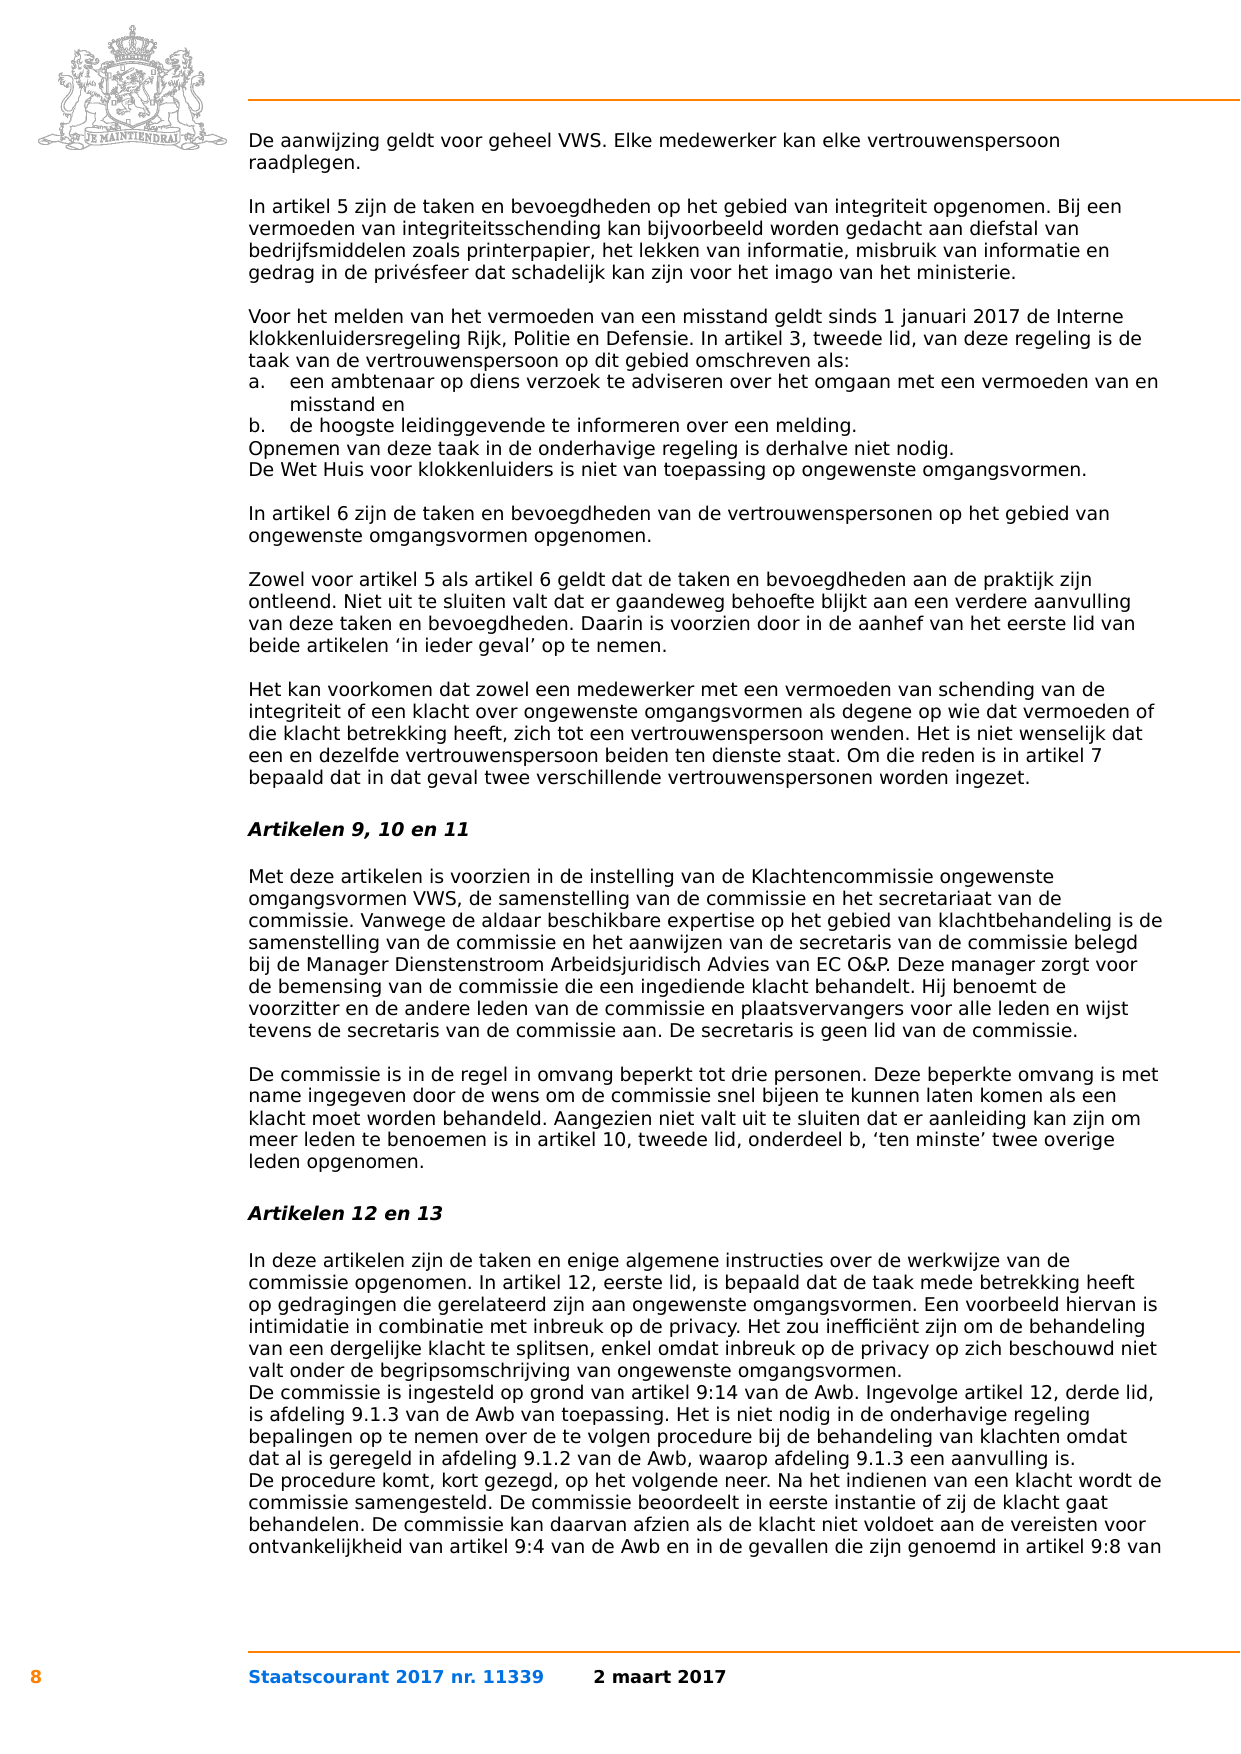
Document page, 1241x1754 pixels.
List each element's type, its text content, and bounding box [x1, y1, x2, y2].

text Opnemen van deze taak in de onderhavige regeling is derhalve niet nodig. [248, 437, 1163, 459]
text Voor het melden van het vermoeden van een misstand geldt sinds 1 januari 2017 de Interne klokkenluidersregeling Rijk, Politie en Defensie. In artikel 3, tweede lid, van deze regeling is de taak van de vertrouwenspersoon op dit gebied omschreven als: [248, 306, 1163, 371]
text Met deze artikelen is voorzien in de instelling van de Klachtencommissie ongewenste omgangsvormen VWS, de samenstelling van de commissie en het secretariaat van de commissie. Vanwege de aldaar beschikbare expertise op het gebied van klachtbehandeling is de samenstelling van de commissie en het aanwijzen van de secretaris van de commissie belegd bij de Manager Dienstenstroom Arbeidsjuridisch Advies van EC O&P. Deze manager zorgt voor de bemensing van de commissie die een ingediende klacht behandelt. Hij benoemt de voorzitter en de andere leden van de commissie en plaatsvervangers voor alle leden en wijst tevens de secretaris van de commissie aan. De secretaris is geen lid van de commissie. [248, 866, 1163, 1042]
text b. de hoogste leidinggevende te informeren over een melding. [248, 415, 1163, 437]
text De commissie is in de regel in omvang beperkt tot drie personen. Deze beperkte omvang is met name ingegeven door de wens om de commissie snel bijeen te kunnen laten komen als een klacht moet worden behandeld. Aangezien niet valt uit te sluiten dat er aanleiding kan zijn om meer leden te benoemen is in artikel 10, tweede lid, onderdeel b, ‘ten minste’ twee overige leden opgenomen. [248, 1063, 1163, 1173]
text a. een ambtenaar op diens verzoek te adviseren over het omgaan met een vermoeden van en misstand en [248, 371, 1163, 415]
text De aanwijzing geldt voor geheel VWS. Elke medewerker kan elke vertrouwenspersoon raadplegen. [248, 130, 1163, 174]
subtitle Artikelen 9, 10 en 11 [248, 819, 1163, 841]
text Zowel voor artikel 5 als artikel 6 geldt dat de taken en bevoegdheden aan de praktijk zijn ontleend. Niet uit te sluiten valt dat er gaandeweg behoefte blijkt aan een verdere aanvulling van deze taken en bevoegdheden. Daarin is voorzien door in de aanhef van het eerste lid van beide artikelen ‘in ieder geval’ op te nemen. [248, 569, 1163, 657]
subtitle Artikelen 12 en 13 [248, 1203, 1163, 1225]
text Het kan voorkomen dat zowel een medewerker met een vermoeden van schending van de integriteit of een klacht over ongewenste omgangsvormen als degene op wie dat vermoeden of die klacht betrekking heeft, zich tot een vertrouwenspersoon wenden. Het is niet wenselijk dat een en dezelfde vertrouwenspersoon beiden ten dienste staat. Om die reden is in artikel 7 bepaald dat in dat geval twee verschillende vertrouwenspersonen worden ingezet. [248, 679, 1163, 789]
picture [38, 25, 227, 150]
text De Wet Huis voor klokkenluiders is niet van toepassing op ongewenste omgangsvormen. [248, 459, 1163, 481]
text In artikel 5 zijn de taken en bevoegdheden op het gebied van integriteit opgenomen. Bij een vermoeden van integriteitsschending kan bijvoorbeeld worden gedacht aan diefstal van bedrijfsmiddelen zoals printerpapier, het lekken van informatie, misbruik van informatie en gedrag in de privésfeer dat schadelijk kan zijn voor het imago van het ministerie. [248, 196, 1163, 284]
text In deze artikelen zijn de taken en enige algemene instructies over de werkwijze van de commissie opgenomen. In artikel 12, eerste lid, is bepaald dat de taak mede betrekking heeft op gedragingen die gerelateerd zijn aan ongewenste omgangsvormen. Een voorbeeld hiervan is intimidatie in combinatie met inbreuk op de privacy. Het zou inefficiënt zijn om de behandeling van een dergelijke klacht te splitsen, enkel omdat inbreuk op de privacy op zich beschouwd niet valt onder de begripsomschrijving van ongewenste omgangsvormen. [248, 1250, 1163, 1382]
text De procedure komt, kort gezegd, op het volgende neer. Na het indienen van een klacht wordt de commissie samengesteld. De commissie beoordeelt in eerste instantie of zij de klacht gaat behandelen. De commissie kan daarvan afzien als de klacht niet voldoet aan de vereisten voor ontvankelijkheid van artikel 9:4 van de Awb en in de gevallen die zijn genoemd in artikel 9:8 van [248, 1470, 1163, 1558]
text De commissie is ingesteld op grond van artikel 9:14 van de Awb. Ingevolge artikel 12, derde lid, is afdeling 9.1.3 van de Awb van toepassing. Het is niet nodig in de onderhavige regeling bepalingen op te nemen over de te volgen procedure bij de behandeling van klachten omdat dat al is geregeld in afdeling 9.1.2 van de Awb, waarop afdeling 9.1.3 een aanvulling is. [248, 1382, 1163, 1470]
text In artikel 6 zijn de taken en bevoegdheden van de vertrouwenspersonen op het gebied van ongewenste omgangsvormen opgenomen. [248, 503, 1163, 547]
